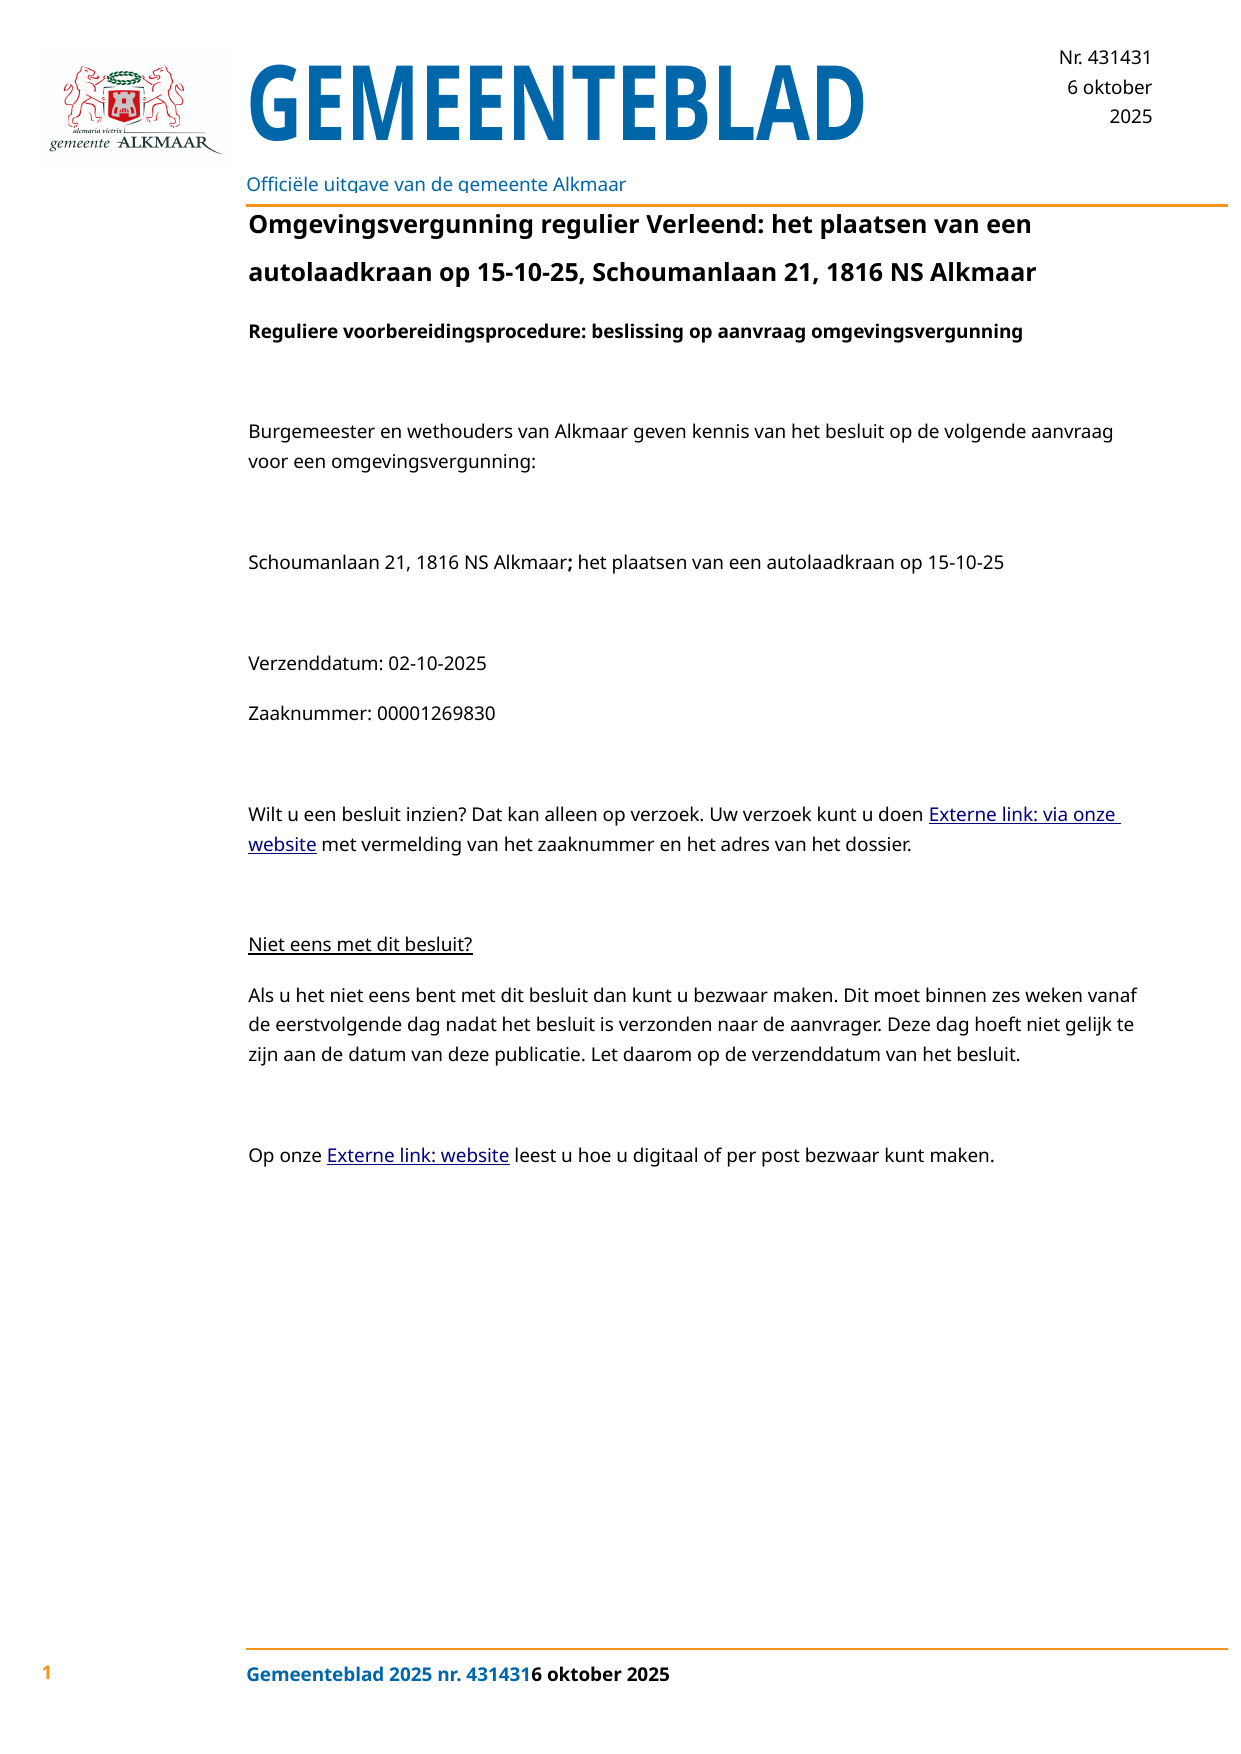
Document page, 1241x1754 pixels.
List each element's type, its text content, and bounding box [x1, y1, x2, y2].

picture [41, 47, 231, 172]
text Verzenddatum: 02-10-2025 [248, 650, 1152, 676]
text Op onze Externe link: website leest u hoe u digitaal of per post bezwaar kunt maken. [248, 1142, 1152, 1168]
text Zaaknummer: 00001269830 [248, 700, 1152, 726]
text Niet eens met dit besluit? [248, 932, 1152, 957]
text Als u het niet eens bent met dit besluit dan kunt u bezwaar maken. Dit moet binnen zes weken vanaf de eerstvolgende dag nadat het besluit is verzonden naar de aanvrager. Deze dag hoeft niet gelijk te zijn aan de datum van deze publicatie. Let daarom op de verzenddatum van het besluit. [248, 982, 1152, 1067]
text Reguliere voorbereidingsprocedure: beslissing op aanvraag omgevingsvergunning [248, 318, 1152, 344]
text Burgemeester en wethouders van Alkmaar geven kennis van het besluit op de volgende aanvraag voor een omgevingsvergunning: [248, 419, 1152, 474]
text Omgevingsvergunning regulier Verleend: het plaatsen van een autolaadkraan op 15-10-25, Schoumanlaan 21, 1816 NS Alkmaar [248, 207, 1152, 288]
text Wilt u een besluit inzien? Dat kan alleen op verzoek. Uw verzoek kunt u doen Externe link: via onze website met vermelding van het zaaknummer en het adres van het dossier. [248, 801, 1152, 857]
text Schoumanlaan 21, 1816 NS Alkmaar; het plaatsen van een autolaadkraan op 15-10-25 [248, 549, 1152, 575]
